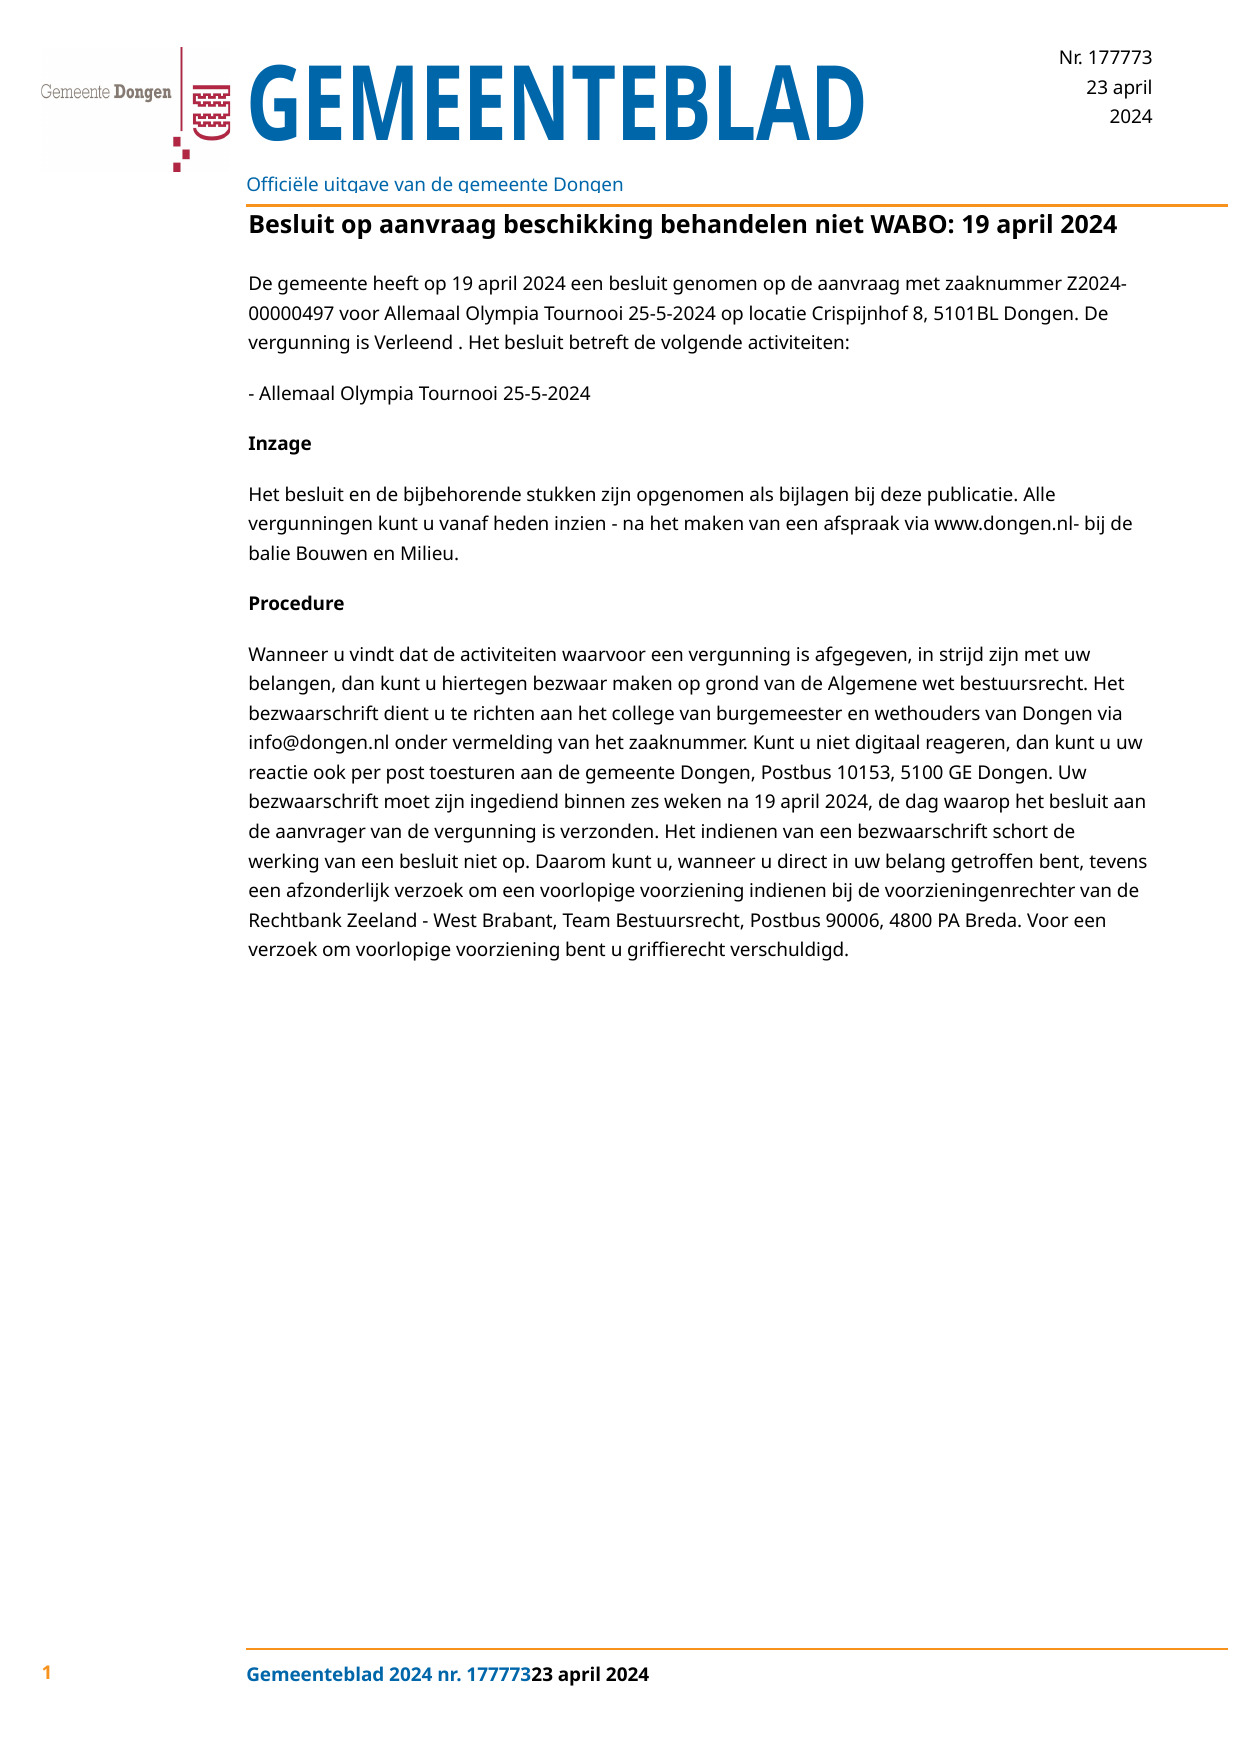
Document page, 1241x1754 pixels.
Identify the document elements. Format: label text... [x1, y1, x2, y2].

text Het besluit en de bijbehorende stukken zijn opgenomen als bijlagen bij deze publicatie. Alle vergunningen kunt u vanaf heden inzien - na het maken van een afspraak via www.dongen.nl- bij de balie Bouwen en Milieu. [248, 481, 1152, 566]
text Besluit op aanvraag beschikking behandelen niet WABO: 19 april 2024 [248, 207, 1152, 241]
text Procedure [248, 590, 1152, 616]
text - Allemaal Olympia Tournooi 25-5-2024 [248, 380, 1152, 406]
text De gemeente heeft op 19 april 2024 een besluit genomen op de aanvraag met zaaknummer Z2024-00000497 voor Allemaal Olympia Tournooi 25-5-2024 op locatie Crispijnhof 8, 5101BL Dongen. De vergunning is Verleend . Het besluit betreft de volgende activiteiten: [248, 270, 1152, 355]
text Wanneer u vindt dat de activiteiten waarvoor een vergunning is afgegeven, in strijd zijn met uw belangen, dan kunt u hiertegen bezwaar maken op grond van de Algemene wet bestuursrecht. Het bezwaarschrift dient u te richten aan het college van burgemeester en wethouders van Dongen via info@dongen.nl onder vermelding van het zaaknummer. Kunt u niet digitaal reageren, dan kunt u uw reactie ook per post toesturen aan de gemeente Dongen, Postbus 10153, 5100 GE Dongen. Uw bezwaarschrift moet zijn ingediend binnen zes weken na 19 april 2024, de dag waarop het besluit aan de aanvrager van de vergunning is verzonden. Het indienen van een bezwaarschrift schort de werking van een besluit niet op. Daarom kunt u, wanneer u direct in uw belang getroffen bent, tevens een afzonderlijk verzoek om een voorlopige voorziening indienen bij de voorzieningenrechter van de Rechtbank Zeeland - West Brabant, Team Bestuursrecht, Postbus 90006, 4800 PA Breda. Voor een verzoek om voorlopige voorziening bent u griffierecht verschuldigd. [248, 641, 1152, 962]
text Inzage [248, 430, 1152, 456]
picture [41, 47, 231, 172]
